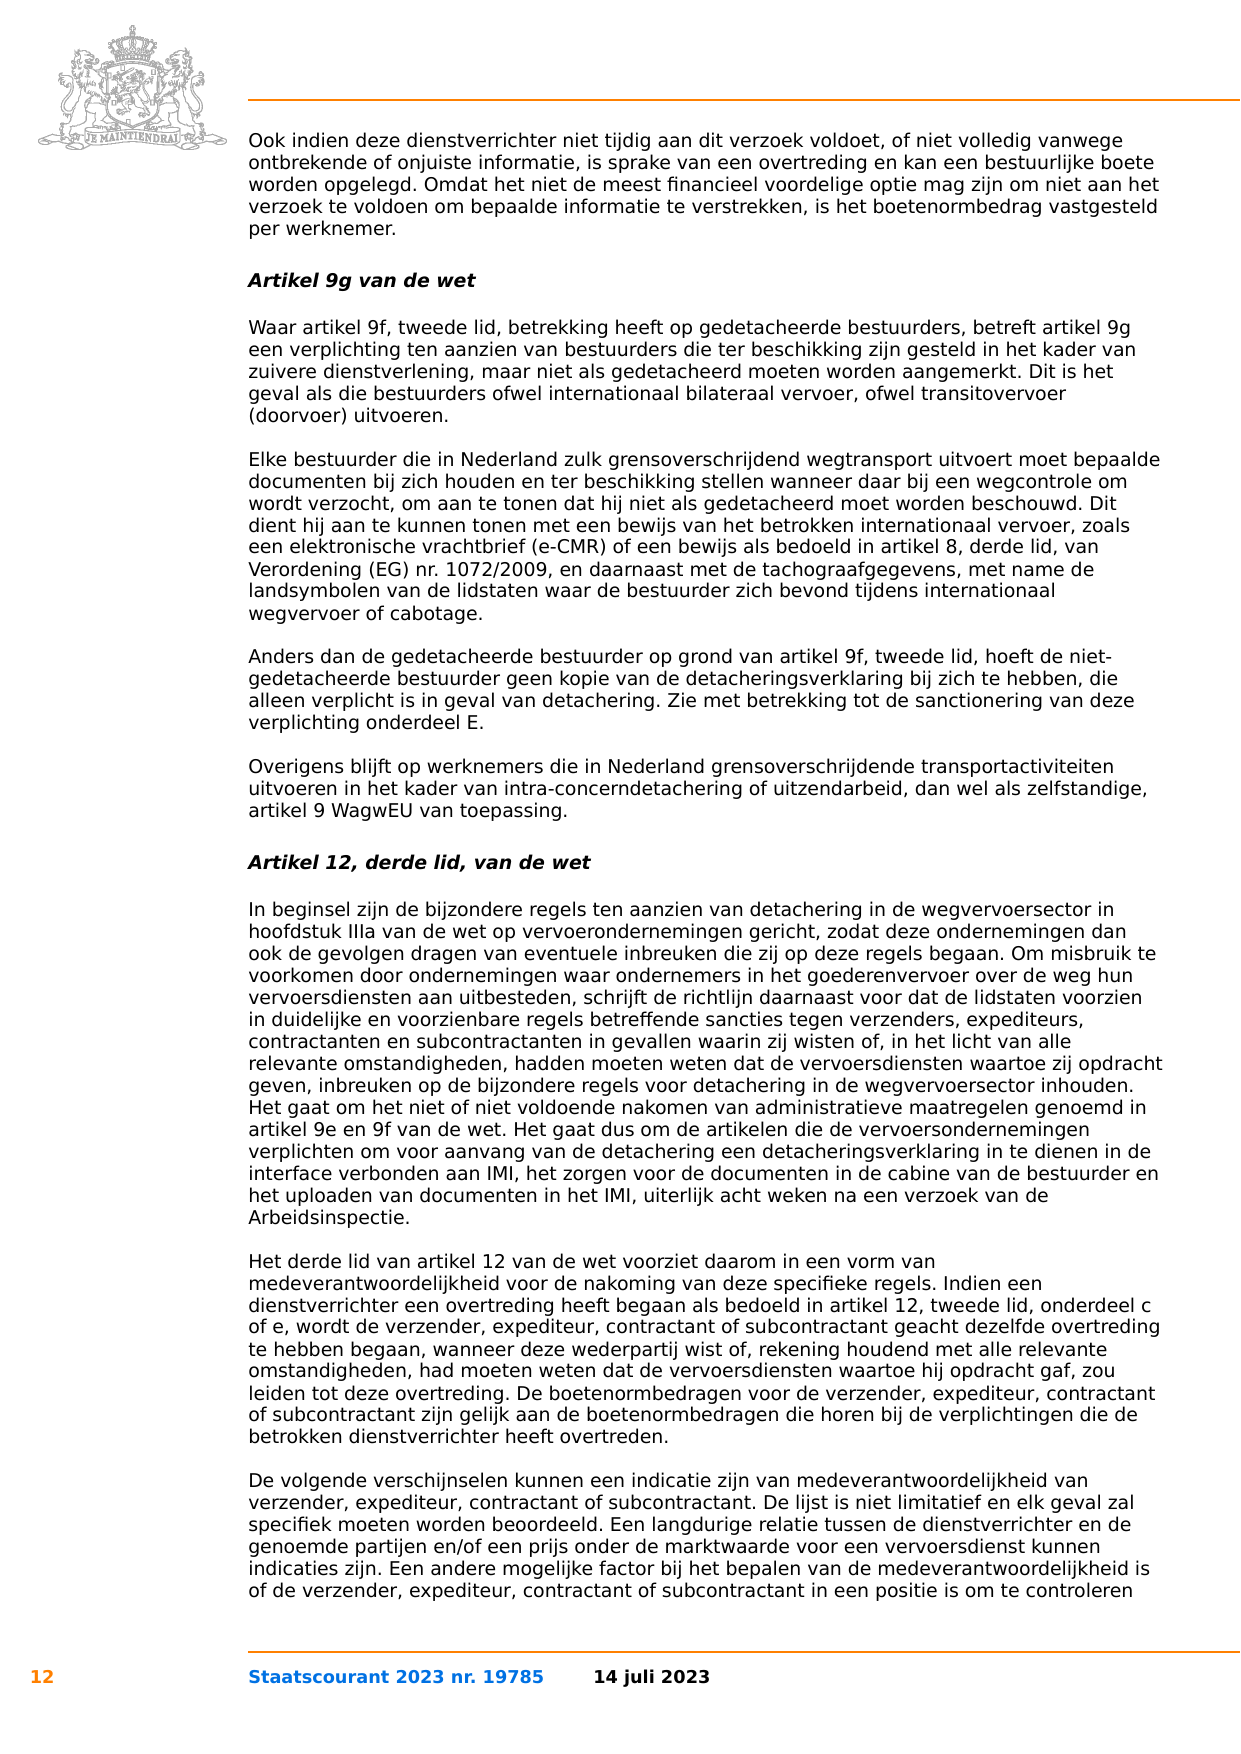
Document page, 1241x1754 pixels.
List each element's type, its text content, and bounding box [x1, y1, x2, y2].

subtitle Artikel 9g van de wet [248, 270, 1163, 292]
text De volgende verschijnselen kunnen een indicatie zijn van medeverantwoordelijkheid van verzender, expediteur, contractant of subcontractant. De lijst is niet limitatief en elk geval zal specifiek moeten worden beoordeeld. Een langdurige relatie tussen de dienstverrichter en de genoemde partijen en/of een prijs onder de marktwaarde voor een vervoersdienst kunnen indicaties zijn. Een andere mogelijke factor bij het bepalen van de medeverantwoordelijkheid is of de verzender, expediteur, contractant of subcontractant in een positie is om te controleren [248, 1470, 1163, 1602]
subtitle Artikel 12, derde lid, van de wet [248, 852, 1163, 874]
text Waar artikel 9f, tweede lid, betrekking heeft op gedetacheerde bestuurders, betreft artikel 9g een verplichting ten aanzien van bestuurders die ter beschikking zijn gesteld in het kader van zuivere dienstverlening, maar niet als gedetacheerd moeten worden aangemerkt. Dit is het geval als die bestuurders ofwel internationaal bilateraal vervoer, ofwel transitovervoer (doorvoer) uitvoeren. [248, 317, 1163, 427]
text Ook indien deze dienstverrichter niet tijdig aan dit verzoek voldoet, of niet volledig vanwege ontbrekende of onjuiste informatie, is sprake van een overtreding en kan een bestuurlijke boete worden opgelegd. Omdat het niet de meest financieel voordelige optie mag zijn om niet aan het verzoek te voldoen om bepaalde informatie te verstrekken, is het boetenormbedrag vastgesteld per werknemer. [248, 130, 1163, 240]
text Elke bestuurder die in Nederland zulk grensoverschrijdend wegtransport uitvoert moet bepaalde documenten bij zich houden en ter beschikking stellen wanneer daar bij een wegcontrole om wordt verzocht, om aan te tonen dat hij niet als gedetacheerd moet worden beschouwd. Dit dient hij aan te kunnen tonen met een bewijs van het betrokken internationaal vervoer, zoals een elektronische vrachtbrief (e-CMR) of een bewijs als bedoeld in artikel 8, derde lid, van Verordening (EG) nr. 1072/2009, en daarnaast met de tachograafgegevens, met name de landsymbolen van de lidstaten waar de bestuurder zich bevond tijdens internationaal wegvervoer of cabotage. [248, 448, 1163, 624]
text In beginsel zijn de bijzondere regels ten aanzien van detachering in de wegvervoersector in hoofdstuk IIIa van de wet op vervoerondernemingen gericht, zodat deze ondernemingen dan ook de gevolgen dragen van eventuele inbreuken die zij op deze regels begaan. Om misbruik te voorkomen door ondernemingen waar ondernemers in het goederenvervoer over de weg hun vervoersdiensten aan uitbesteden, schrijft de richtlijn daarnaast voor dat de lidstaten voorzien in duidelijke en voorzienbare regels betreffende sancties tegen verzenders, expediteurs, contractanten en subcontractanten in gevallen waarin zij wisten of, in het licht van alle relevante omstandigheden, hadden moeten weten dat de vervoersdiensten waartoe zij opdracht geven, inbreuken op de bijzondere regels voor detachering in de wegvervoersector inhouden. Het gaat om het niet of niet voldoende nakomen van administratieve maatregelen genoemd in artikel 9e en 9f van de wet. Het gaat dus om de artikelen die de vervoersondernemingen verplichten om voor aanvang van de detachering een detacheringsverklaring in te dienen in de interface verbonden aan IMI, het zorgen voor de documenten in de cabine van de bestuurder en het uploaden van documenten in het IMI, uiterlijk acht weken na een verzoek van de Arbeidsinspectie. [248, 899, 1163, 1229]
picture [38, 25, 227, 150]
text Het derde lid van artikel 12 van de wet voorziet daarom in een vorm van medeverantwoordelijkheid voor de nakoming van deze specifieke regels. Indien een dienstverrichter een overtreding heeft begaan als bedoeld in artikel 12, tweede lid, onderdeel c of e, wordt de verzender, expediteur, contractant of subcontractant geacht dezelfde overtreding te hebben begaan, wanneer deze wederpartij wist of, rekening houdend met alle relevante omstandigheden, had moeten weten dat de vervoersdiensten waartoe hij opdracht gaf, zou leiden tot deze overtreding. De boetenormbedragen voor de verzender, expediteur, contractant of subcontractant zijn gelijk aan de boetenormbedragen die horen bij de verplichtingen die de betrokken dienstverrichter heeft overtreden. [248, 1251, 1163, 1448]
text Anders dan de gedetacheerde bestuurder op grond van artikel 9f, tweede lid, hoeft de niet-gedetacheerde bestuurder geen kopie van de detacheringsverklaring bij zich te hebben, die alleen verplicht is in geval van detachering. Zie met betrekking tot de sanctionering van deze verplichting onderdeel E. [248, 646, 1163, 734]
text Overigens blijft op werknemers die in Nederland grensoverschrijdende transportactiviteiten uitvoeren in het kader van intra-concerndetachering of uitzendarbeid, dan wel als zelfstandige, artikel 9 WagwEU van toepassing. [248, 756, 1163, 822]
